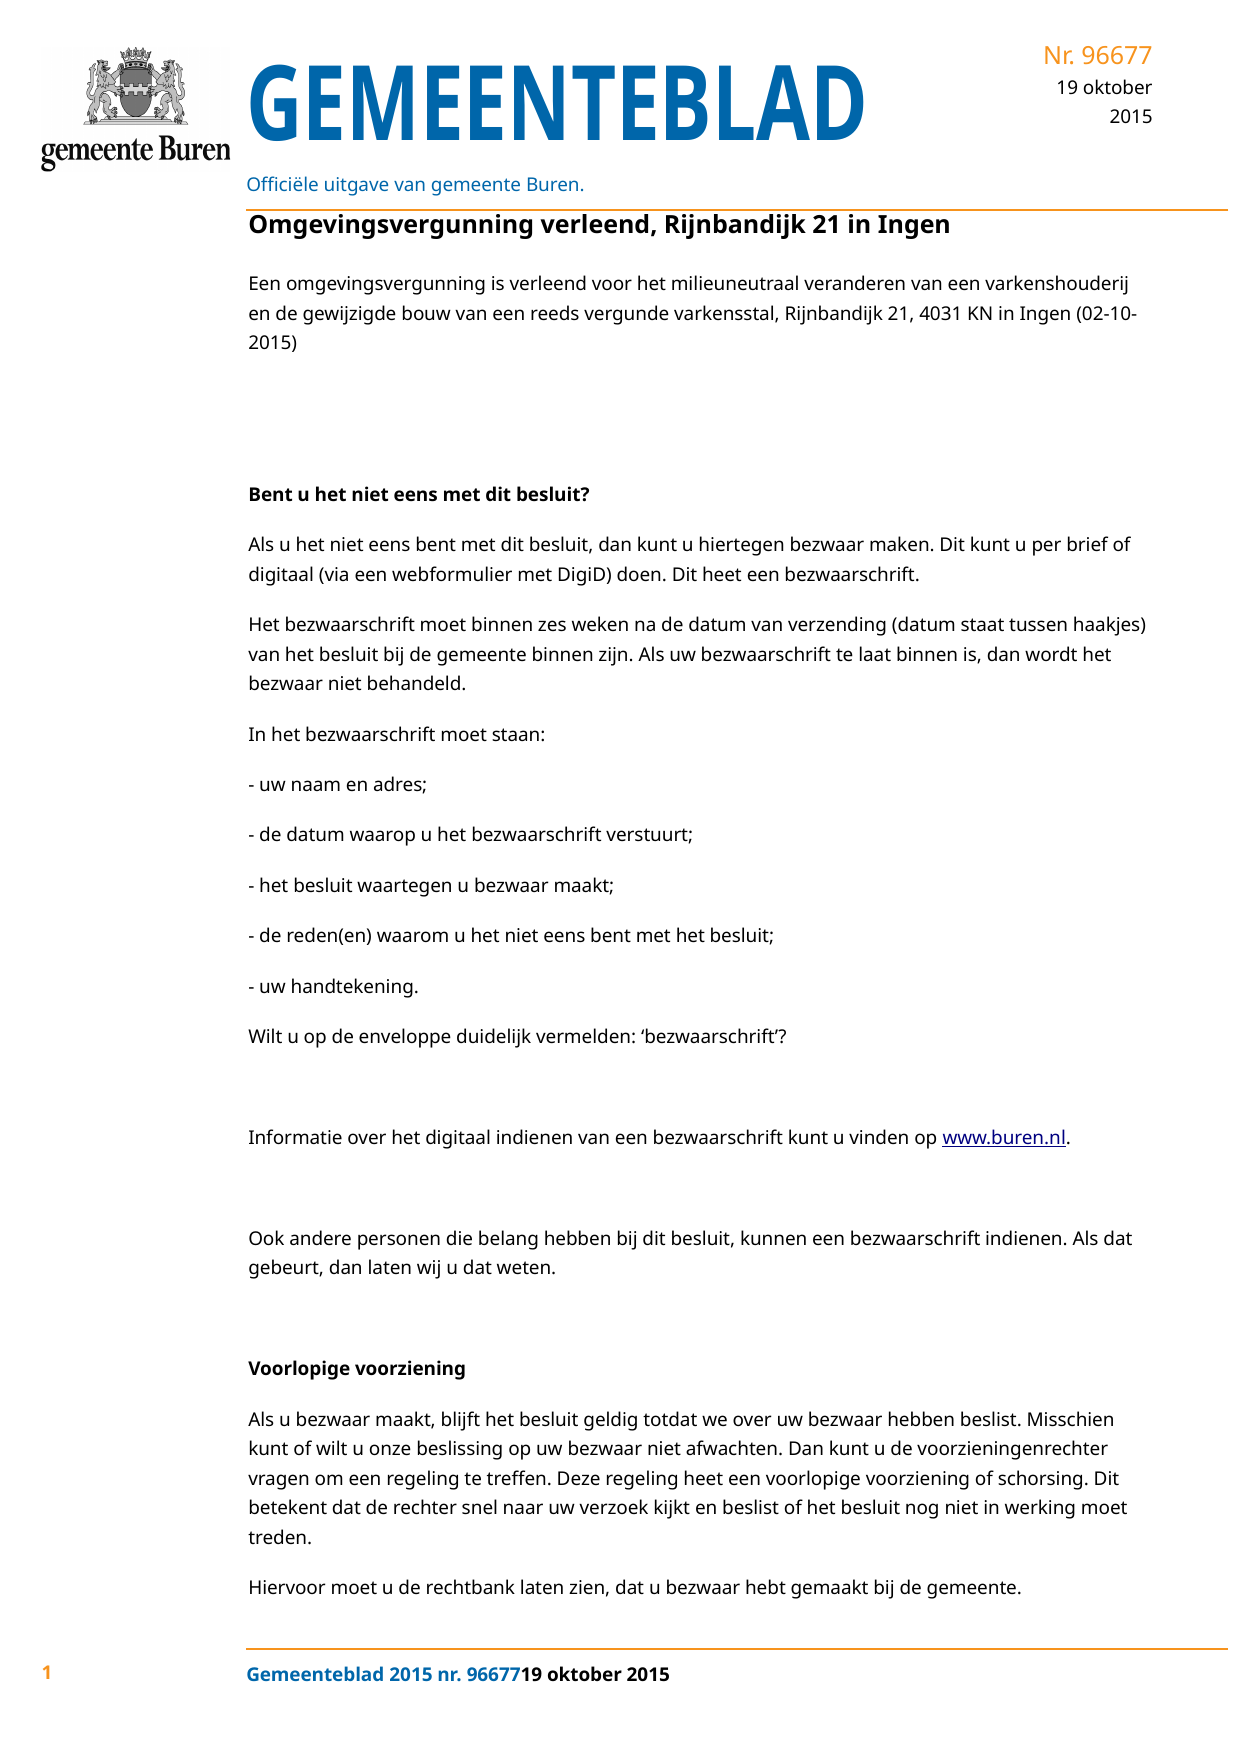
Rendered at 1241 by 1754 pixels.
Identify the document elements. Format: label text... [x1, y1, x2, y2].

text Een omgevingsvergunning is verleend voor het milieuneutraal veranderen van een varkenshouderij en de gewijzigde bouw van een reeds vergunde varkensstal, Rijnbandijk 21, 4031 KN in Ingen (02-10-2015) [248, 270, 1152, 355]
text Informatie over het digitaal indienen van een bezwaarschrift kunt u vinden op www.buren.nl. [248, 1124, 1152, 1150]
text Hiervoor moet u de rechtbank laten zien, dat u bezwaar hebt gemaakt bij de gemeente. [248, 1574, 1152, 1600]
text - het besluit waartegen u bezwaar maakt; [248, 872, 1152, 898]
text - uw naam en adres; [248, 771, 1152, 797]
text - de reden(en) waarom u het niet eens bent met het besluit; [248, 922, 1152, 948]
text Voorlopige voorziening [248, 1355, 1152, 1381]
text Als u het niet eens bent met dit besluit, dan kunt u hiertegen bezwaar maken. Dit kunt u per brief of digitaal (via een webformulier met DigiD) doen. Dit heet een bezwaarschrift. [248, 531, 1152, 586]
text In het bezwaarschrift moet staan: [248, 721, 1152, 746]
text Bent u het niet eens met dit besluit? [248, 481, 1152, 506]
text Het bezwaarschrift moet binnen zes weken na de datum van verzending (datum staat tussen haakjes) van het besluit bij de gemeente binnen zijn. Als uw bezwaarschrift te laat binnen is, dan wordt het bezwaar niet behandeld. [248, 611, 1152, 696]
text Ook andere personen die belang hebben bij dit besluit, kunnen een bezwaarschrift indienen. Als dat gebeurt, dan laten wij u dat weten. [248, 1225, 1152, 1280]
text - uw handtekening. [248, 973, 1152, 998]
text Wilt u op de enveloppe duidelijk vermelden: ‘bezwaarschrift’? [248, 1023, 1152, 1049]
picture [41, 47, 231, 172]
text Omgevingsvergunning verleend, Rijnbandijk 21 in Ingen [248, 211, 1152, 241]
text - de datum waarop u het bezwaarschrift verstuurt; [248, 822, 1152, 847]
text Als u bezwaar maakt, blijft het besluit geldig totdat we over uw bezwaar hebben beslist. Misschien kunt of wilt u onze beslissing op uw bezwaar niet afwachten. Dan kunt u de voorzieningenrechter vragen om een regeling te treffen. Deze regeling heet een voorlopige voorziening of schorsing. Dit betekent dat de rechter snel naar uw verzoek kijkt en beslist of het besluit nog niet in werking moet treden. [248, 1406, 1152, 1550]
